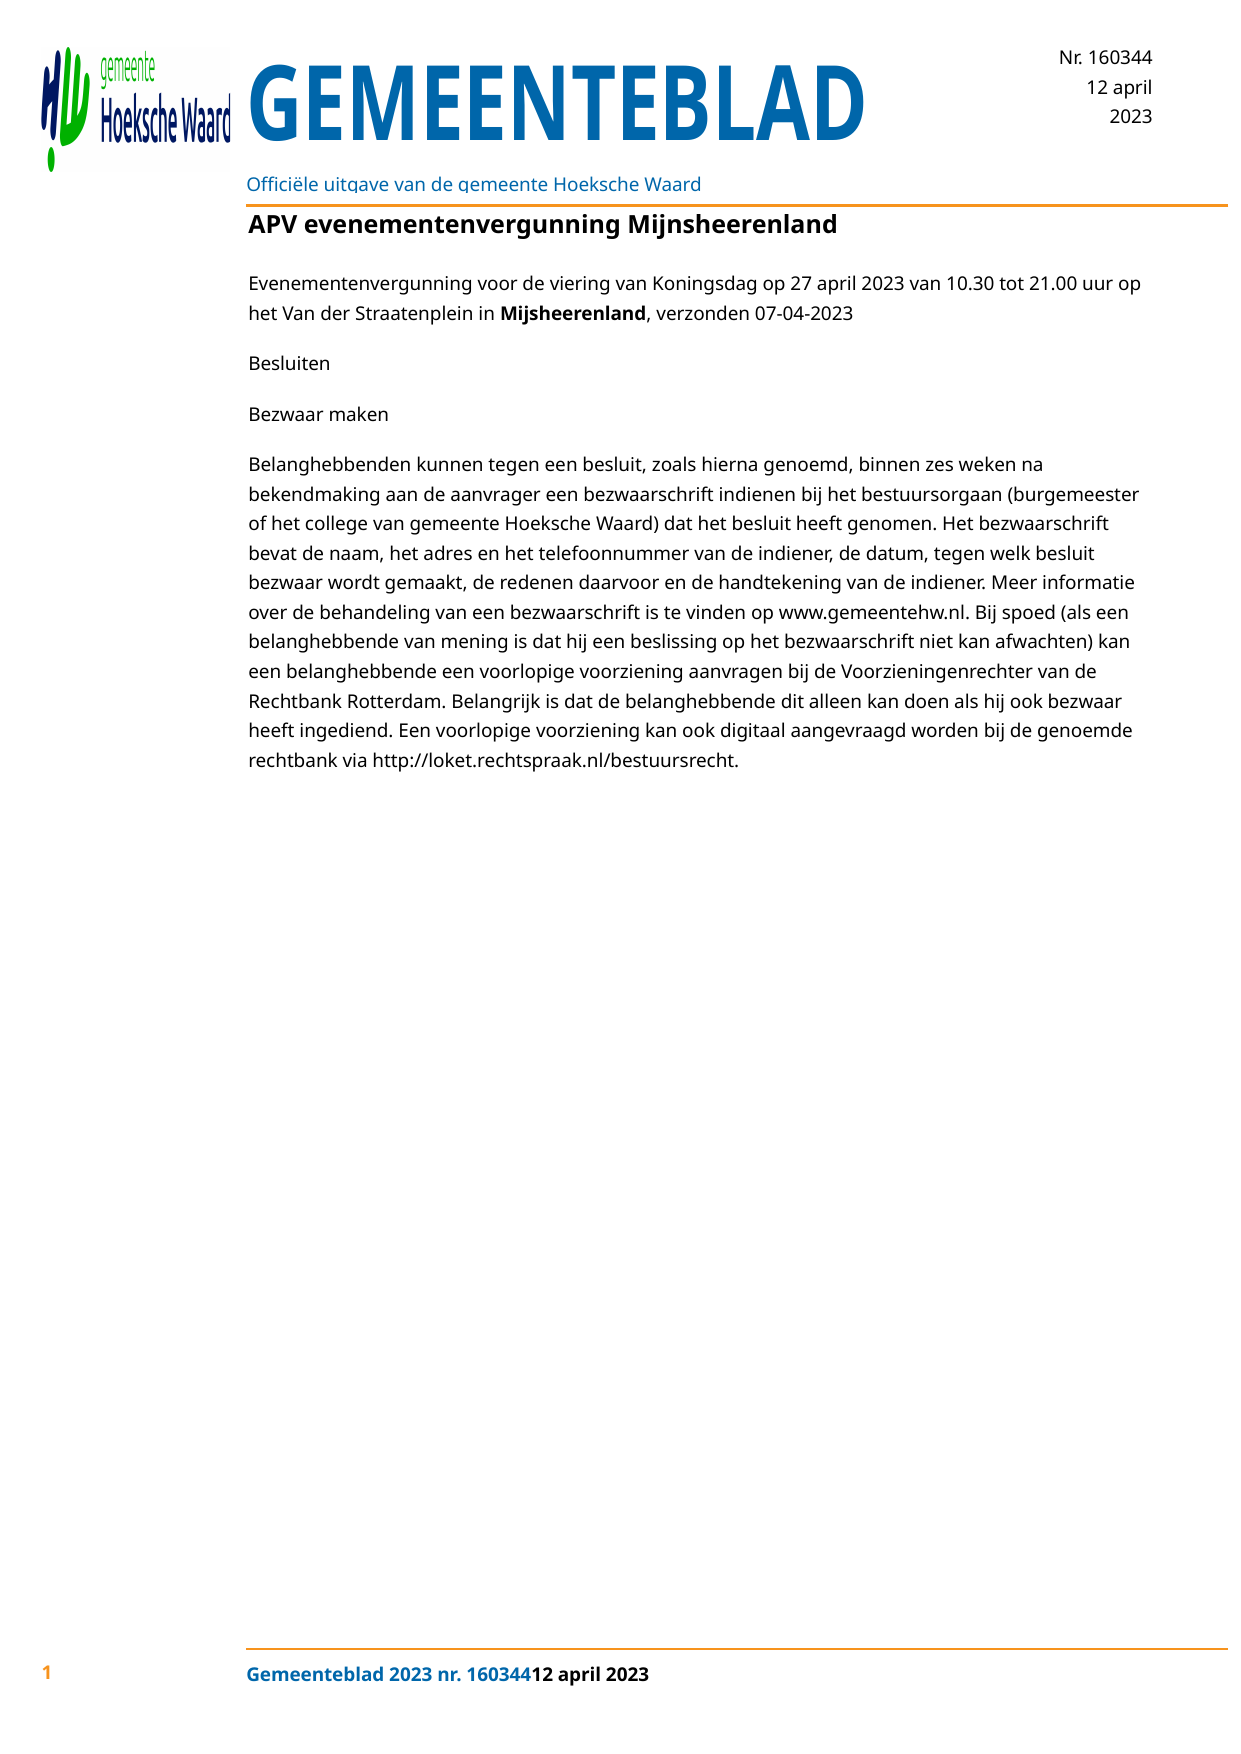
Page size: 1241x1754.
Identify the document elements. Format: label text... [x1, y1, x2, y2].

picture [41, 47, 231, 172]
text Bezwaar maken [248, 401, 1152, 426]
text Evenementenvergunning voor de viering van Koningsdag op 27 april 2023 van 10.30 tot 21.00 uur op het Van der Straatenplein in Mijsheerenland, verzonden 07-04-2023 [248, 270, 1152, 326]
text APV evenementenvergunning Mijnsheerenland [248, 207, 1152, 241]
text Belanghebbenden kunnen tegen een besluit, zoals hierna genoemd, binnen zes weken na bekendmaking aan de aanvrager een bezwaarschrift indienen bij het bestuursorgaan (burgemeester of het college van gemeente Hoeksche Waard) dat het besluit heeft genomen. Het bezwaarschrift bevat de naam, het adres en het telefoonnummer van de indiener, de datum, tegen welk besluit bezwaar wordt gemaakt, de redenen daarvoor en de handtekening van de indiener. Meer informatie over de behandeling van een bezwaarschrift is te vinden op www.gemeentehw.nl. Bij spoed (als een belanghebbende van mening is dat hij een beslissing op het bezwaarschrift niet kan afwachten) kan een belanghebbende een voorlopige voorziening aanvragen bij de Voorzieningenrechter van de Rechtbank Rotterdam. Belangrijk is dat de belanghebbende dit alleen kan doen als hij ook bezwaar heeft ingediend. Een voorlopige voorziening kan ook digitaal aangevraagd worden bij de genoemde rechtbank via http://loket.rechtspraak.nl/bestuursrecht. [248, 451, 1152, 773]
text Besluiten [248, 350, 1152, 376]
